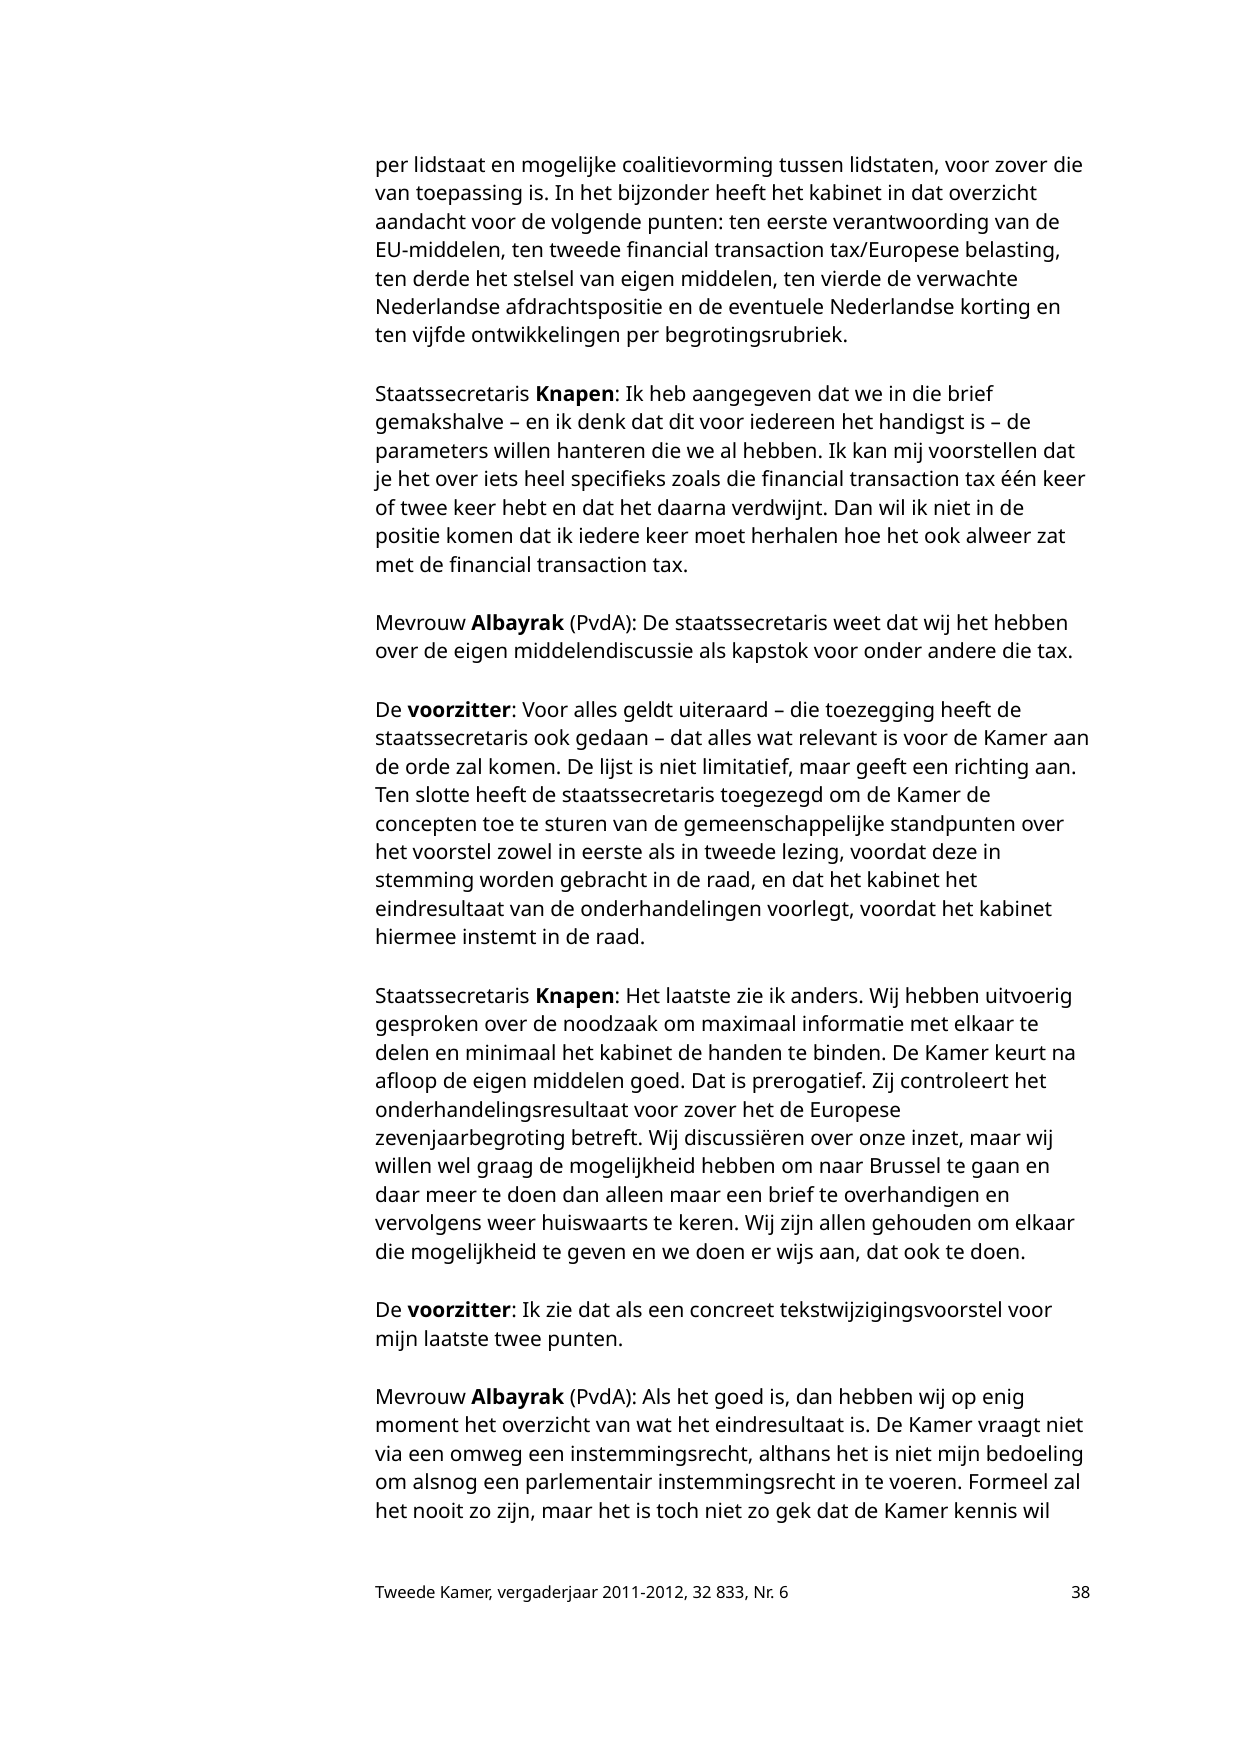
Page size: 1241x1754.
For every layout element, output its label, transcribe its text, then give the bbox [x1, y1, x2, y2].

text De voorzitter: Voor alles geldt uiteraard – die toezegging heeft de staatssecretaris ook gedaan – dat alles wat relevant is voor de Kamer aan de orde zal komen. De lijst is niet limitatief, maar geeft een richting aan. Ten slotte heeft de staatssecretaris toegezegd om de Kamer de concepten toe te sturen van de gemeenschappelijke standpunten over het voorstel zowel in eerste als in tweede lezing, voordat deze in stemming worden gebracht in de raad, en dat het kabinet het eindresultaat van de onderhandelingen voorlegt, voordat het kabinet hiermee instemt in de raad. [375, 695, 1090, 951]
text Mevrouw Albayrak (PvdA): De staatssecretaris weet dat wij het hebben over de eigen middelendiscussie als kapstok voor onder andere die tax. [375, 608, 1090, 665]
text Mevrouw Albayrak (PvdA): Als het goed is, dan hebben wij op enig moment het overzicht van wat het eindresultaat is. De Kamer vraagt niet via een omweg een instemmingsrecht, althans het is niet mijn bedoeling om alsnog een parlementair instemmingsrecht in te voeren. Formeel zal het nooit zo zijn, maar het is toch niet zo gek dat de Kamer kennis wil [375, 1382, 1090, 1524]
text Staatssecretaris Knapen: Ik heb aangegeven dat we in die brief gemakshalve – en ik denk dat dit voor iedereen het handigst is – de parameters willen hanteren die we al hebben. Ik kan mij voorstellen dat je het over iets heel specifieks zoals die financial transaction tax één keer of twee keer hebt en dat het daarna verdwijnt. Dan wil ik niet in de positie komen dat ik iedere keer moet herhalen hoe het ook alweer zat met de financial transaction tax. [375, 379, 1090, 578]
text De voorzitter: Ik zie dat als een concreet tekstwijzigingsvoorstel voor mijn laatste twee punten. [375, 1295, 1090, 1352]
text Staatssecretaris Knapen: Het laatste zie ik anders. Wij hebben uitvoerig gesproken over de noodzaak om maximaal informatie met elkaar te delen en minimaal het kabinet de handen te binden. De Kamer keurt na afloop de eigen middelen goed. Dat is prerogatief. Zij controleert het onderhandelingsresultaat voor zover het de Europese zevenjaarbegroting betreft. Wij discussiëren over onze inzet, maar wij willen wel graag de mogelijkheid hebben om naar Brussel te gaan en daar meer te doen dan alleen maar een brief te overhandigen en vervolgens weer huiswaarts te keren. Wij zijn allen gehouden om elkaar die mogelijkheid te geven en we doen er wijs aan, dat ook te doen. [375, 981, 1090, 1265]
text per lidstaat en mogelijke coalitievorming tussen lidstaten, voor zover die van toepassing is. In het bijzonder heeft het kabinet in dat overzicht aandacht voor de volgende punten: ten eerste verantwoording van de EU-middelen, ten tweede financial transaction tax/Europese belasting, ten derde het stelsel van eigen middelen, ten vierde de verwachte Nederlandse afdrachtspositie en de eventuele Nederlandse korting en ten vijfde ontwikkelingen per begrotingsrubriek. [375, 150, 1090, 349]
